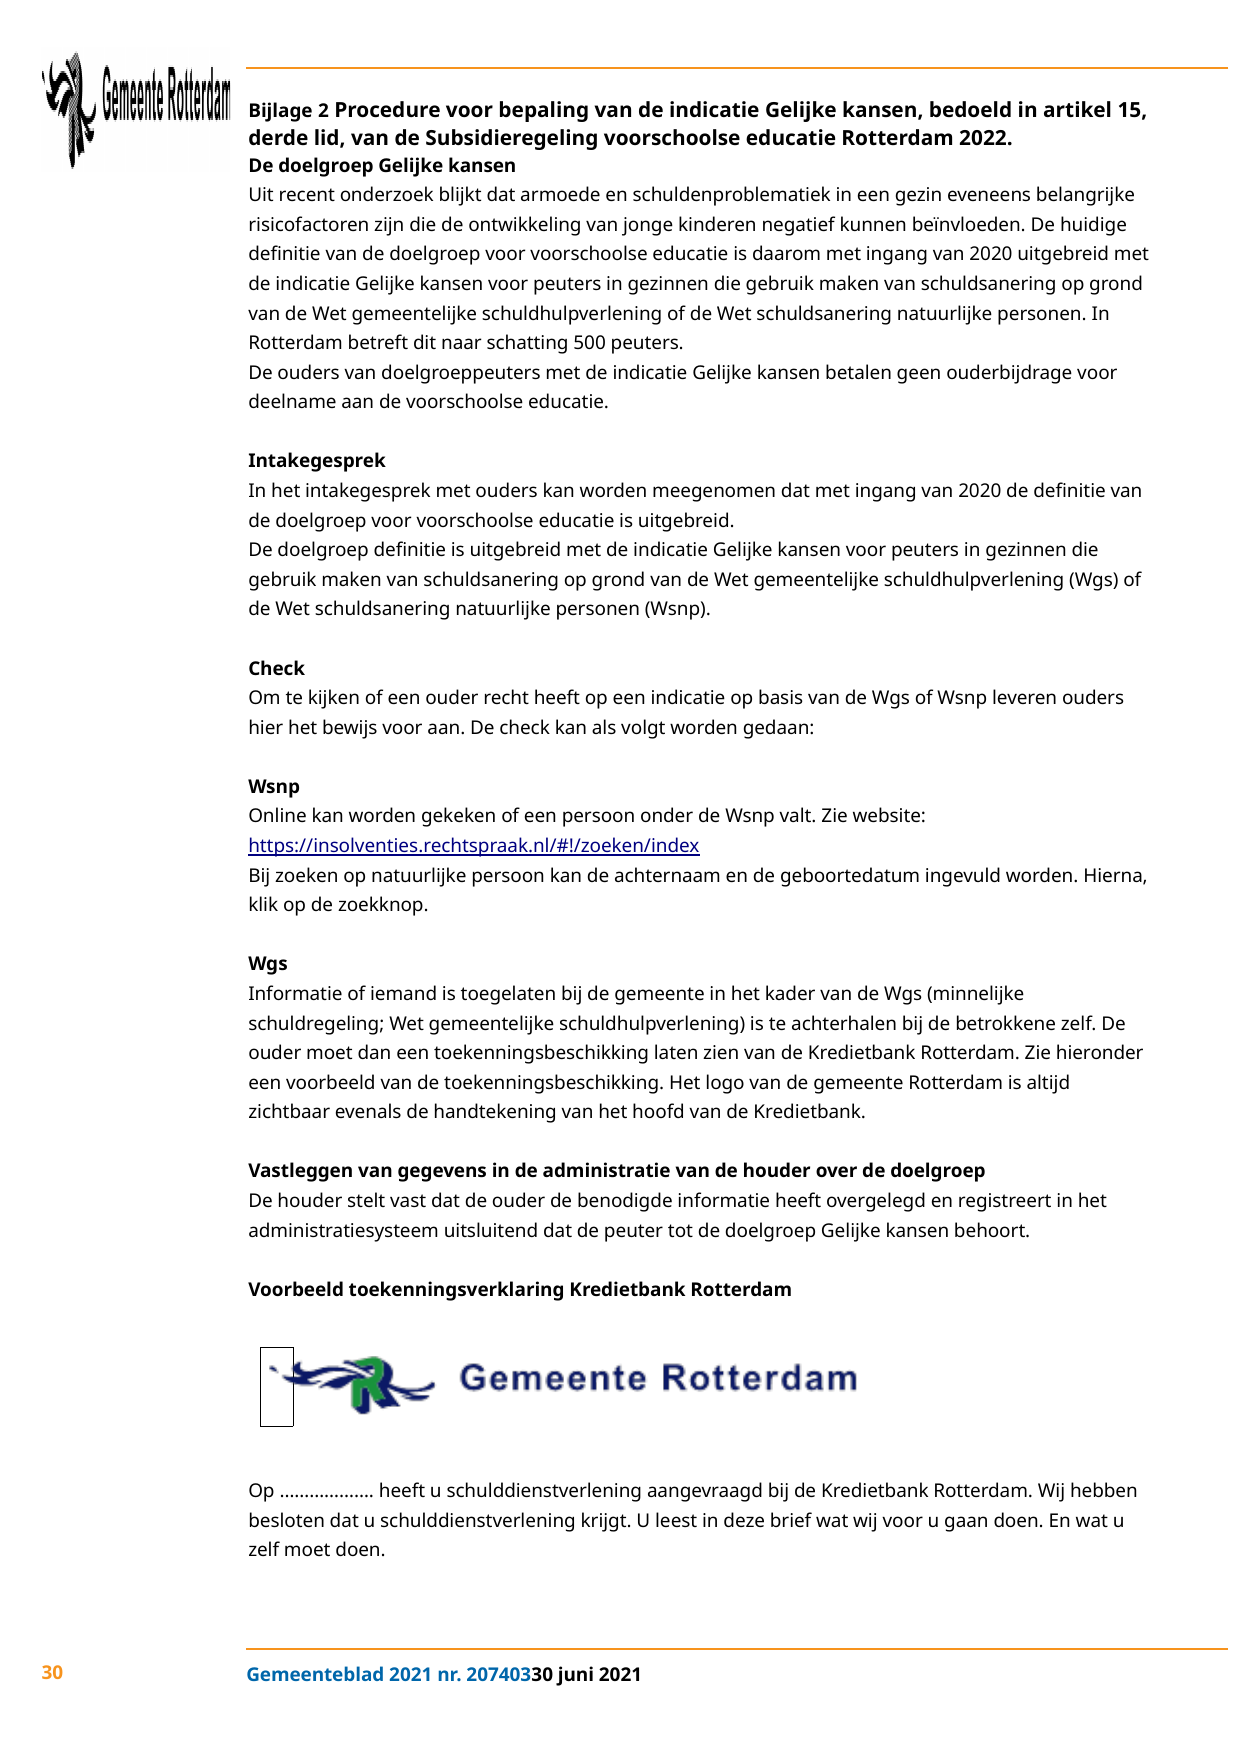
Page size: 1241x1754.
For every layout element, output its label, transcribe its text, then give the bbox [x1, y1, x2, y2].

picture [41, 47, 231, 172]
text Uit recent onderzoek blijkt dat armoede en schuldenproblematiek in een gezin eveneens belangrijke risicofactoren zijn die de ontwikkeling van jonge kinderen negatief kunnen beïnvloeden. De huidige definitie van de doelgroep voor voorschoolse educatie is daarom met ingang van 2020 uitgebreid met de indicatie Gelijke kansen voor peuters in gezinnen die gebruik maken van schuldsanering op grond van de Wet gemeentelijke schuldhulpverlening of de Wet schuldsanering natuurlijke personen. In Rotterdam betreft dit naar schatting 500 peuters. [248, 181, 1152, 355]
text Informatie of iemand is toegelaten bij de gemeente in het kader van de Wgs (minnelijke schuldregeling; Wet gemeentelijke schuldhulpverlening) is te achterhalen bij de betrokkene zelf. De ouder moet dan een toekenningsbeschikking laten zien van de Kredietbank Rotterdam. Zie hieronder een voorbeeld van de toekenningsbeschikking. Het logo van de gemeente Rotterdam is altijd zichtbaar evenals de handtekening van het hoofd van de Kredietbank. [248, 980, 1152, 1124]
text Bij zoeken op natuurlijke persoon kan de achternaam en de geboortedatum ingevuld worden. Hierna, klik op de zoekknop. [248, 862, 1152, 917]
text De houder stelt vast dat de ouder de benodigde informatie heeft overgelegd en registreert in het administratiesysteem uitsluitend dat de peuter tot de doelgroep Gelijke kansen behoort. [248, 1187, 1152, 1242]
text Wsnp [248, 773, 1152, 799]
text Wgs [248, 951, 1152, 976]
text De doelgroep definitie is uitgebreid met de indicatie Gelijke kansen voor peuters in gezinnen die gebruik maken van schuldsanering op grond van de Wet gemeentelijke schuldhulpverlening (Wgs) of de Wet schuldsanering natuurlijke personen (Wsnp). [248, 536, 1152, 621]
text Op ………………. heeft u schulddienstverlening aangevraagd bij de Kredietbank Rotterdam. Wij hebben besloten dat u schulddienstverlening krijgt. U leest in deze brief wat wij voor u gaan doen. En wat u zelf moet doen. [248, 1477, 1152, 1562]
text Check [248, 655, 1152, 680]
text Vastleggen van gegevens in de administratie van de houder over de doelgroep [248, 1158, 1152, 1183]
text In het intakegesprek met ouders kan worden meegenomen dat met ingang van 2020 de definitie van de doelgroep voor voorschoolse educatie is uitgebreid. [248, 477, 1152, 532]
text Online kan worden gekeken of een persoon onder de Wsnp valt. Zie website: https://insolventies.rechtspraak.nl/#!/zoeken/index [248, 803, 1152, 858]
picture [268, 1356, 860, 1418]
text Om te kijken of een ouder recht heeft op een indicatie op basis van de Wgs of Wsnp leveren ouders hier het bewijs voor aan. De check kan als volgt worden gedaan: [248, 684, 1152, 739]
text Voorbeeld toekenningsverklaring Kredietbank Rotterdam [248, 1276, 1152, 1302]
text Bijlage 2 Procedure voor bepaling van de indicatie Gelijke kansen, bedoeld in artikel 15, derde lid, van de Subsidieregeling voorschoolse educatie Rotterdam 2022. [248, 95, 1152, 152]
text De doelgroep Gelijke kansen [248, 152, 1152, 177]
text Intakegesprek [248, 448, 1152, 473]
text De ouders van doelgroeppeuters met de indicatie Gelijke kansen betalen geen ouderbijdrage voor deelname aan de voorschoolse educatie. [248, 359, 1152, 414]
